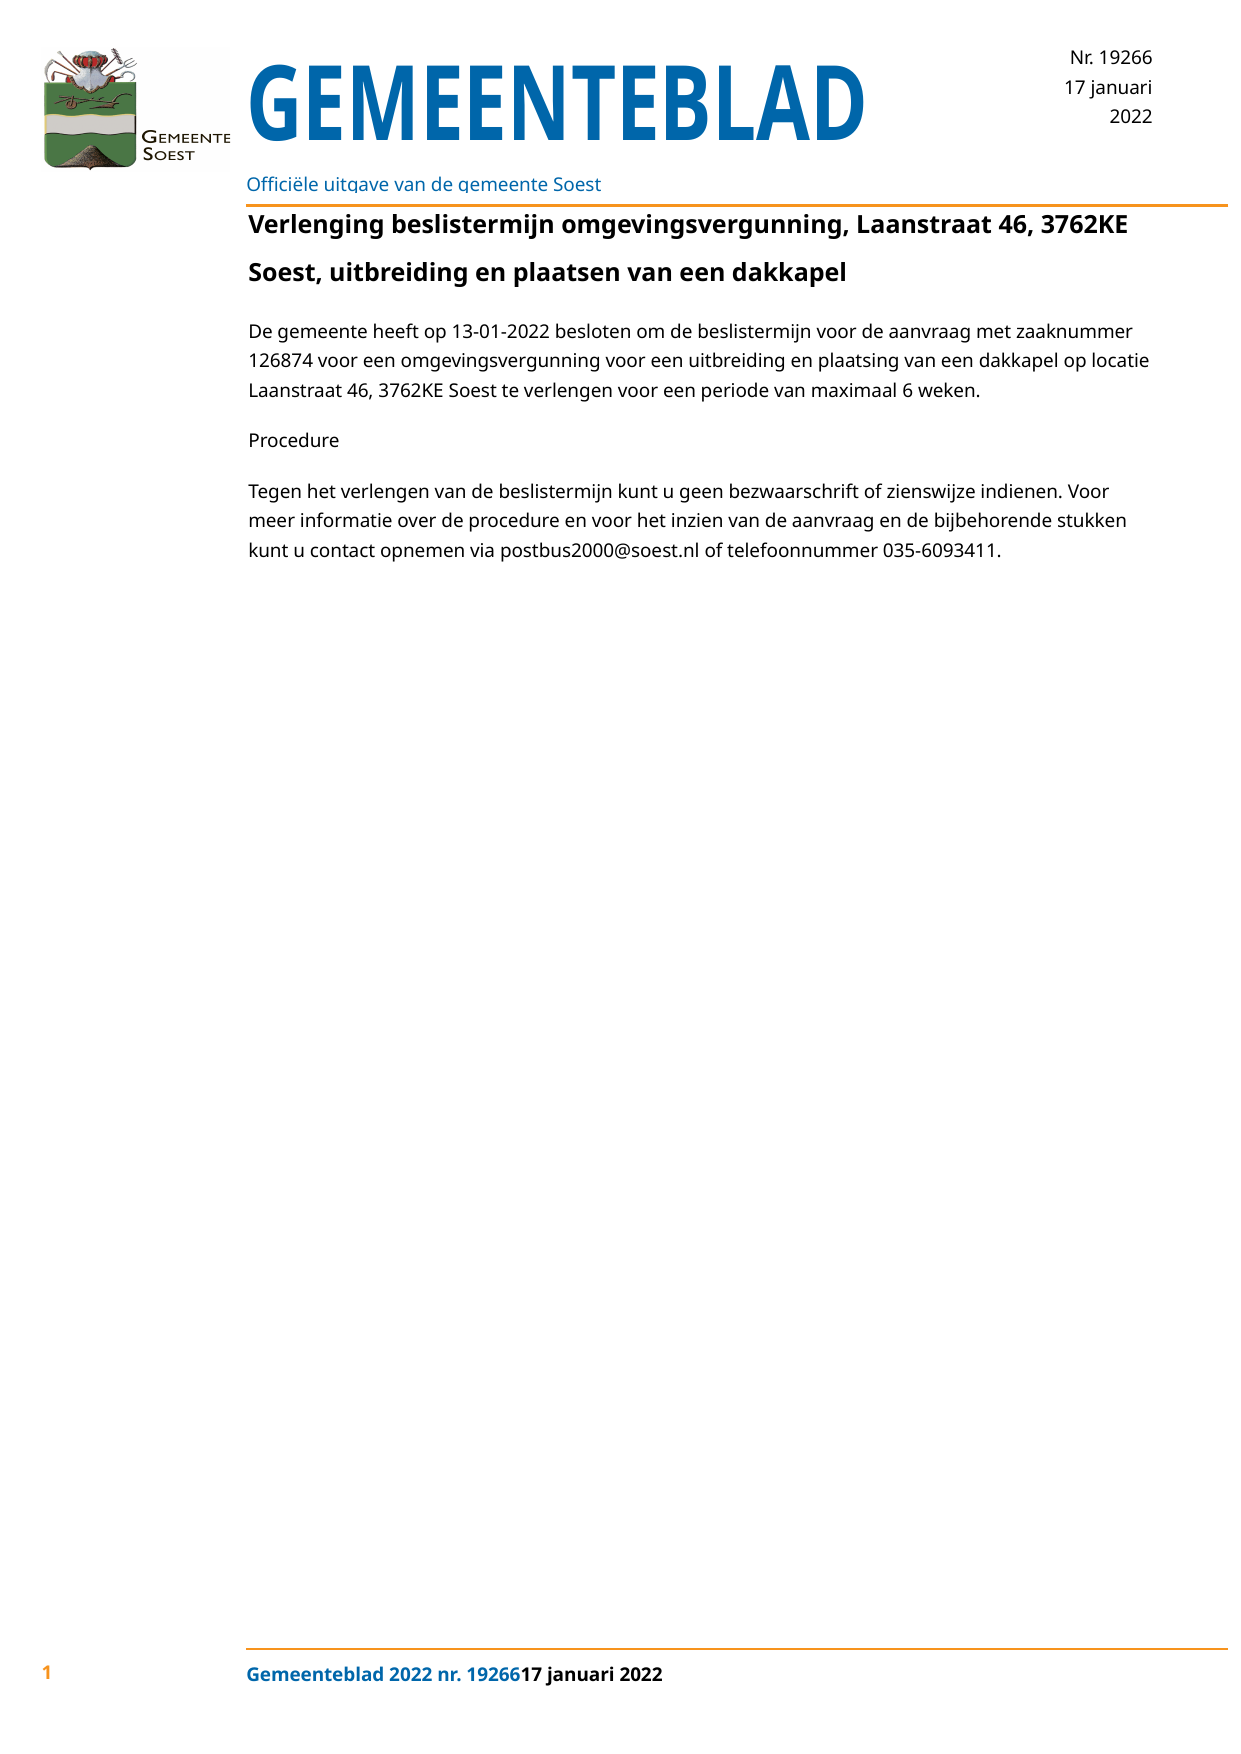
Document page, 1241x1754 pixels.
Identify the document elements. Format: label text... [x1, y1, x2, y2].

picture [41, 47, 231, 172]
text Verlenging beslistermijn omgevingsvergunning, Laanstraat 46, 3762KE Soest, uitbreiding en plaatsen van een dakkapel [248, 207, 1152, 288]
text De gemeente heeft op 13-01-2022 besloten om de beslistermijn voor de aanvraag met zaaknummer 126874 voor een omgevingsvergunning voor een uitbreiding en plaatsing van een dakkapel op locatie Laanstraat 46, 3762KE Soest te verlengen voor een periode van maximaal 6 weken. [248, 318, 1152, 403]
text Tegen het verlengen van de beslistermijn kunt u geen bezwaarschrift of zienswijze indienen. Voor meer informatie over de procedure en voor het inzien van de aanvraag en de bijbehorende stukken kunt u contact opnemen via postbus2000@soest.nl of telefoonnummer 035-6093411. [248, 478, 1152, 563]
text Procedure [248, 427, 1152, 453]
